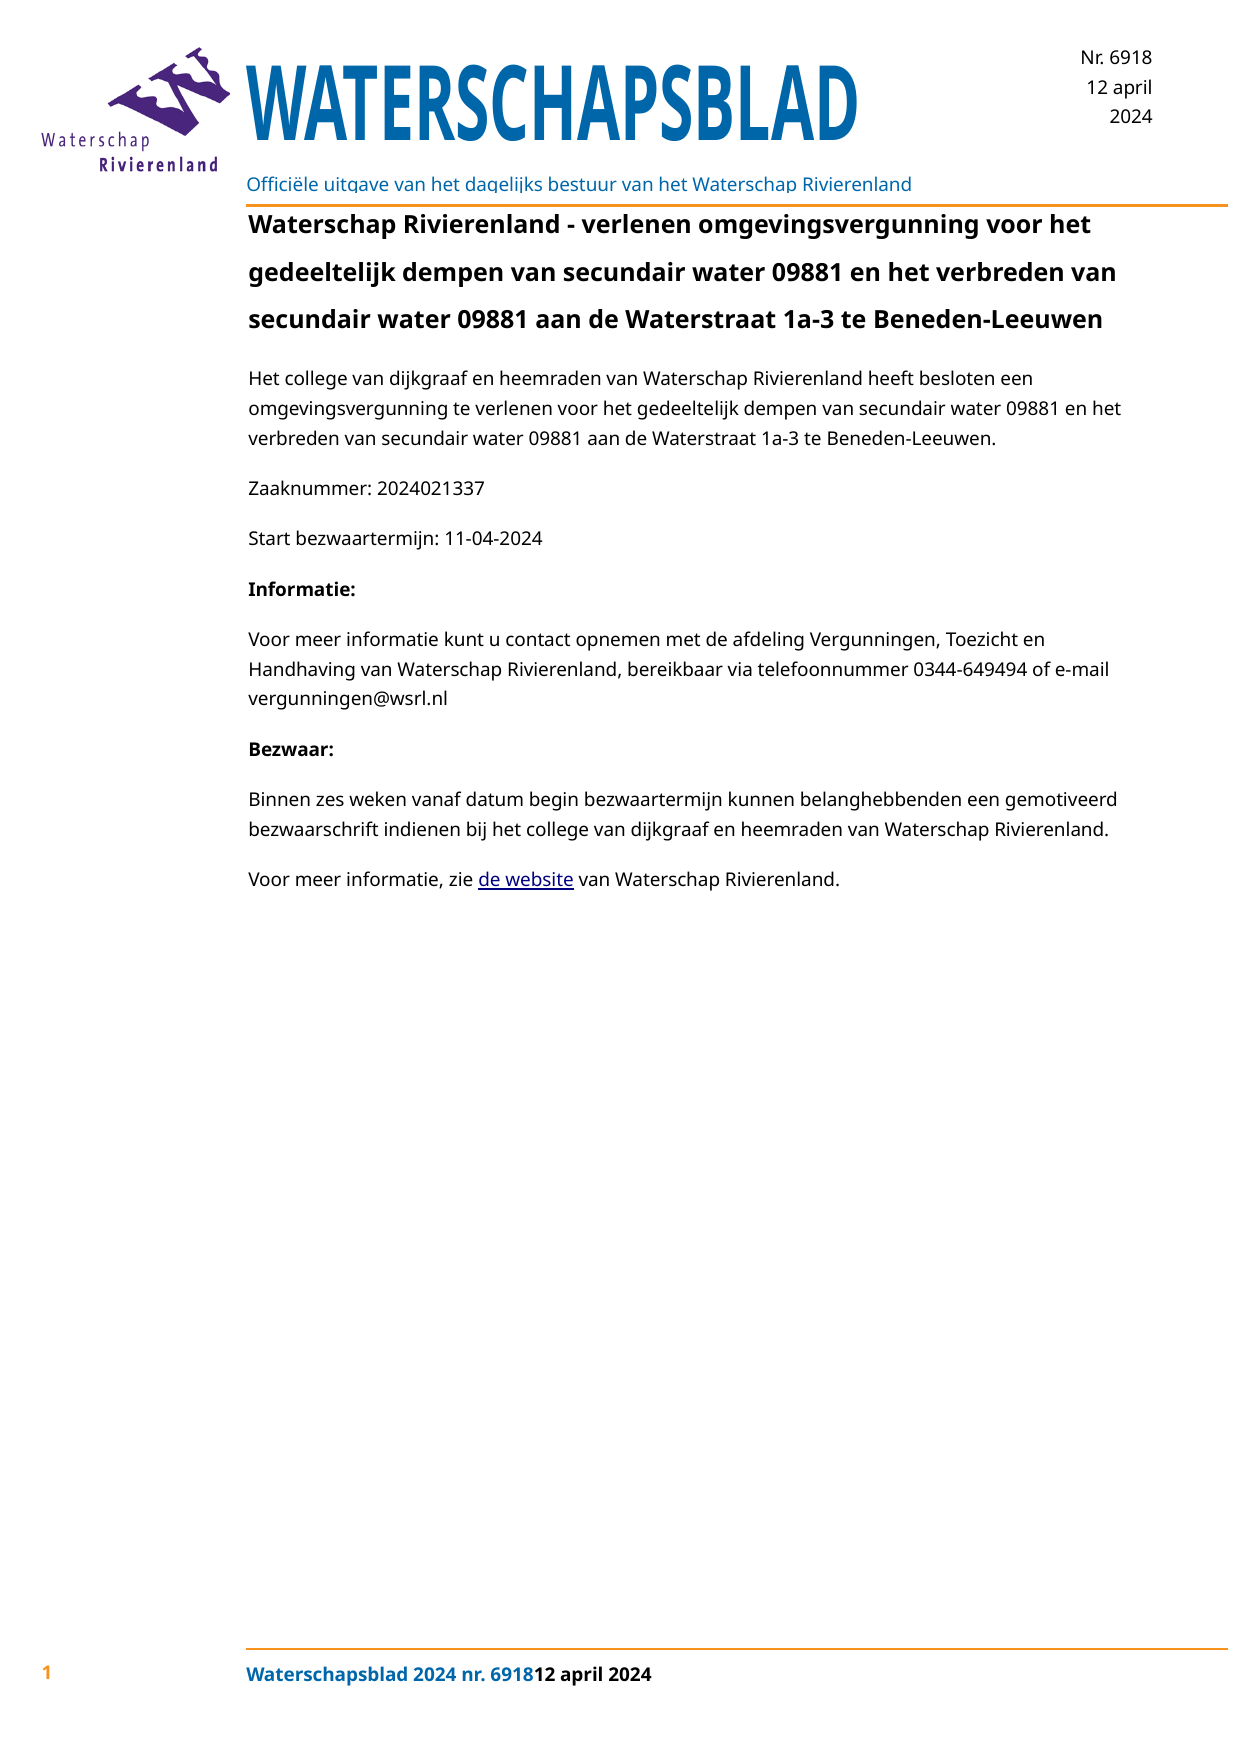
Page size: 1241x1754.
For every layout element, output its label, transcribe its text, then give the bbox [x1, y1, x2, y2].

text Start bezwaartermijn: 11-04-2024 [248, 526, 1152, 551]
picture [41, 47, 231, 172]
text Voor meer informatie, zie de website van Waterschap Rivierenland. [248, 866, 1152, 892]
text Het college van dijkgraaf en heemraden van Waterschap Rivierenland heeft besloten een omgevingsvergunning te verlenen voor het gedeeltelijk dempen van secundair water 09881 en het verbreden van secundair water 09881 aan de Waterstraat 1a-3 te Beneden-Leeuwen. [248, 366, 1152, 450]
text Informatie: [248, 576, 1152, 602]
text Voor meer informatie kunt u contact opnemen met de afdeling Vergunningen, Toezicht en Handhaving van Waterschap Rivierenland, bereikbaar via telefoonnummer 0344-649494 of e-mail vergunningen@wsrl.nl [248, 626, 1152, 711]
text Zaaknummer: 2024021337 [248, 475, 1152, 501]
text Binnen zes weken vanaf datum begin bezwaartermijn kunnen belanghebbenden een gemotiveerd bezwaarschrift indienen bij het college van dijkgraaf en heemraden van Waterschap Rivierenland. [248, 786, 1152, 842]
text Bezwaar: [248, 736, 1152, 762]
text Waterschap Rivierenland - verlenen omgevingsvergunning voor het gedeeltelijk dempen van secundair water 09881 en het verbreden van secundair water 09881 aan de Waterstraat 1a-3 te Beneden-Leeuwen [248, 207, 1152, 336]
